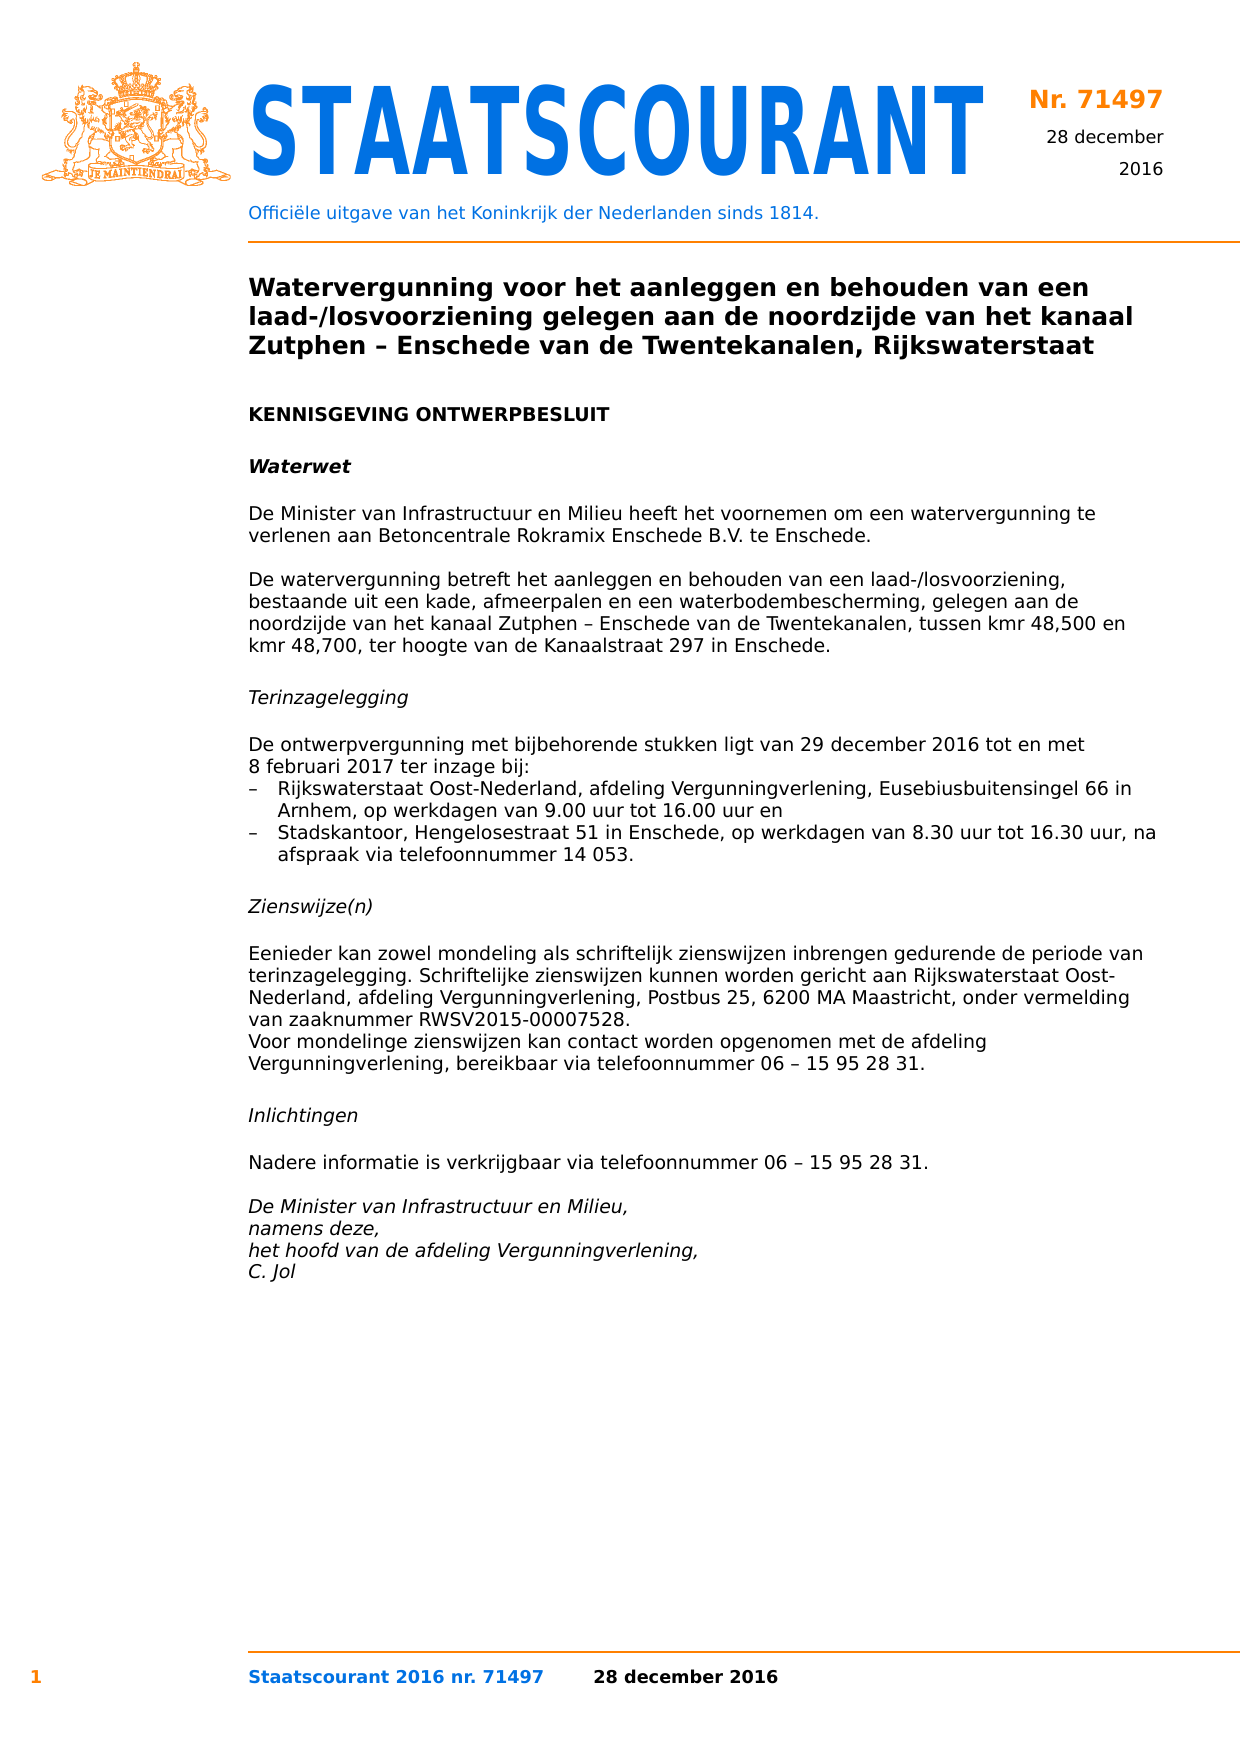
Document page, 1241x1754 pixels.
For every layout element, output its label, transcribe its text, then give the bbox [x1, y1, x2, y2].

text Eenieder kan zowel mondeling als schriftelijk zienswijzen inbrengen gedurende de periode van terinzagelegging. Schriftelijke zienswijzen kunnen worden gericht aan Rijkswaterstaat Oost-Nederland, afdeling Vergunningverlening, Postbus 25, 6200 MA Maastricht, onder vermelding van zaaknummer RWSV2015-00007528. [248, 943, 1163, 1031]
table_cell Officiële uitgave van het Koninkrijk der Nederlanden sinds 1814. [248, 203, 1240, 241]
subtitle Terinzagelegging [248, 687, 1163, 709]
text De ontwerpvergunning met bijbehorende stukken ligt van 29 december 2016 tot en met 8 februari 2017 ter inzage bij: [248, 734, 1163, 778]
text – Stadskantoor, Hengelosestraat 51 in Enschede, op werkdagen van 8.30 uur tot 16.30 uur, na afspraak via telefoonnummer 14 053. [248, 822, 1163, 866]
table_header Nr. 71497 [998, 62, 1240, 121]
text – Rijkswaterstaat Oost-Nederland, afdeling Vergunningverlening, Eusebiusbuitensingel 66 in Arnhem, op werkdagen van 9.00 uur tot 16.00 uur en [248, 778, 1163, 822]
text Voor mondelinge zienswijzen kan contact worden opgenomen met de afdeling Vergunningverlening, bereikbaar via telefoonnummer 06 – 15 95 28 31. [248, 1031, 1163, 1075]
picture [41, 62, 231, 186]
table_cell 2016 [998, 153, 1240, 203]
text De Minister van Infrastructuur en Milieu heeft het voornemen om een watervergunning te verlenen aan Betoncentrale Rokramix Enschede B.V. te Enschede. [248, 503, 1163, 547]
subtitle Watervergunning voor het aanleggen en behouden van een laad-/losvoorziening gelegen aan de noordzijde van het kanaal Zutphen – Enschede van de Twentekanalen, Rijkswaterstaat [248, 273, 1163, 361]
subtitle Waterwet [248, 456, 1163, 478]
subtitle KENNISGEVING ONTWERPBESLUIT [248, 404, 1163, 426]
text De Minister van Infrastructuur en Milieu, namens deze, het hoofd van de afdeling Vergunningverlening, C. Jol [248, 1196, 1163, 1283]
text Nadere informatie is verkrijgbaar via telefoonnummer 06 – 15 95 28 31. [248, 1152, 1163, 1174]
text De watervergunning betreft het aanleggen en behouden van een laad-/losvoorziening, bestaande uit een kade, afmeerpalen en een waterbodembescherming, gelegen aan de noordzijde van het kanaal Zutphen – Enschede van de Twentekanalen, tussen kmr 48,500 en kmr 48,700, ter hoogte van de Kanaalstraat 297 in Enschede. [248, 569, 1163, 657]
table_header STAATSCOURANT [248, 62, 998, 203]
subtitle Zienswijze(n) [248, 896, 1163, 918]
subtitle Inlichtingen [248, 1105, 1163, 1127]
table_header [25, 62, 248, 241]
table_cell 28 december [998, 121, 1240, 153]
